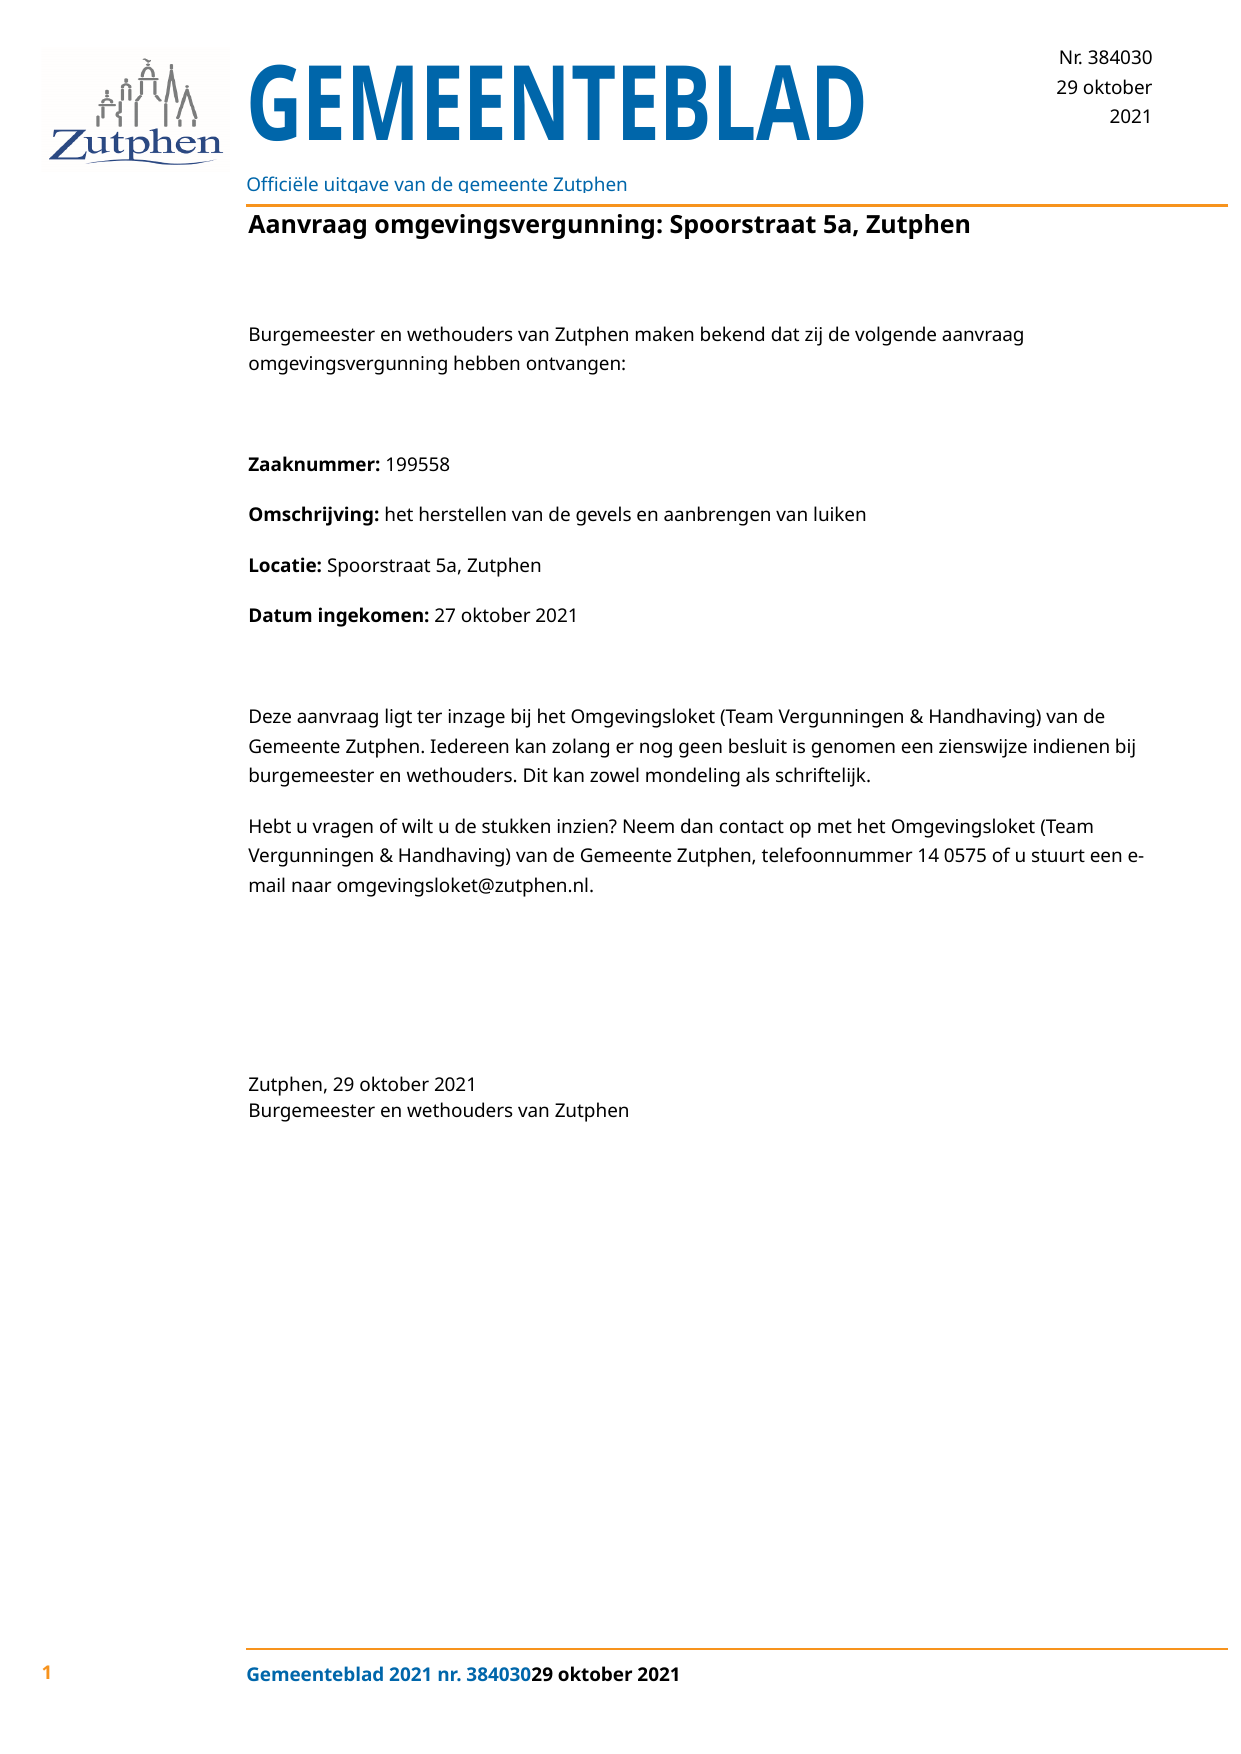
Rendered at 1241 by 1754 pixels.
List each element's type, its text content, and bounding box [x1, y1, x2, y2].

text Aanvraag omgevingsvergunning: Spoorstraat 5a, Zutphen [248, 207, 1152, 241]
picture [41, 47, 231, 172]
text Hebt u vragen of wilt u de stukken inzien? Neem dan contact op met het Omgevingsloket (Team Vergunningen & Handhaving) van de Gemeente Zutphen, telefoonnummer 14 0575 of u stuurt een e-mail naar omgevingsloket@zutphen.nl. [248, 813, 1152, 898]
text Omschrijving: het herstellen van de gevels en aanbrengen van luiken [248, 502, 1152, 527]
text Zutphen, 29 oktober 2021 [248, 1071, 1152, 1097]
text Zaaknummer: 199558 [248, 451, 1152, 477]
text Locatie: Spoorstraat 5a, Zutphen [248, 552, 1152, 578]
text Deze aanvraag ligt ter inzage bij het Omgevingsloket (Team Vergunningen & Handhaving) van de Gemeente Zutphen. Iedereen kan zolang er nog geen besluit is genomen een zienswijze indienen bij burgemeester en wethouders. Dit kan zowel mondeling als schriftelijk. [248, 703, 1152, 788]
text Datum ingekomen: 27 oktober 2021 [248, 602, 1152, 628]
text Burgemeester en wethouders van Zutphen [248, 1097, 1152, 1122]
text Burgemeester en wethouders van Zutphen maken bekend dat zij de volgende aanvraag omgevingsvergunning hebben ontvangen: [248, 321, 1152, 376]
